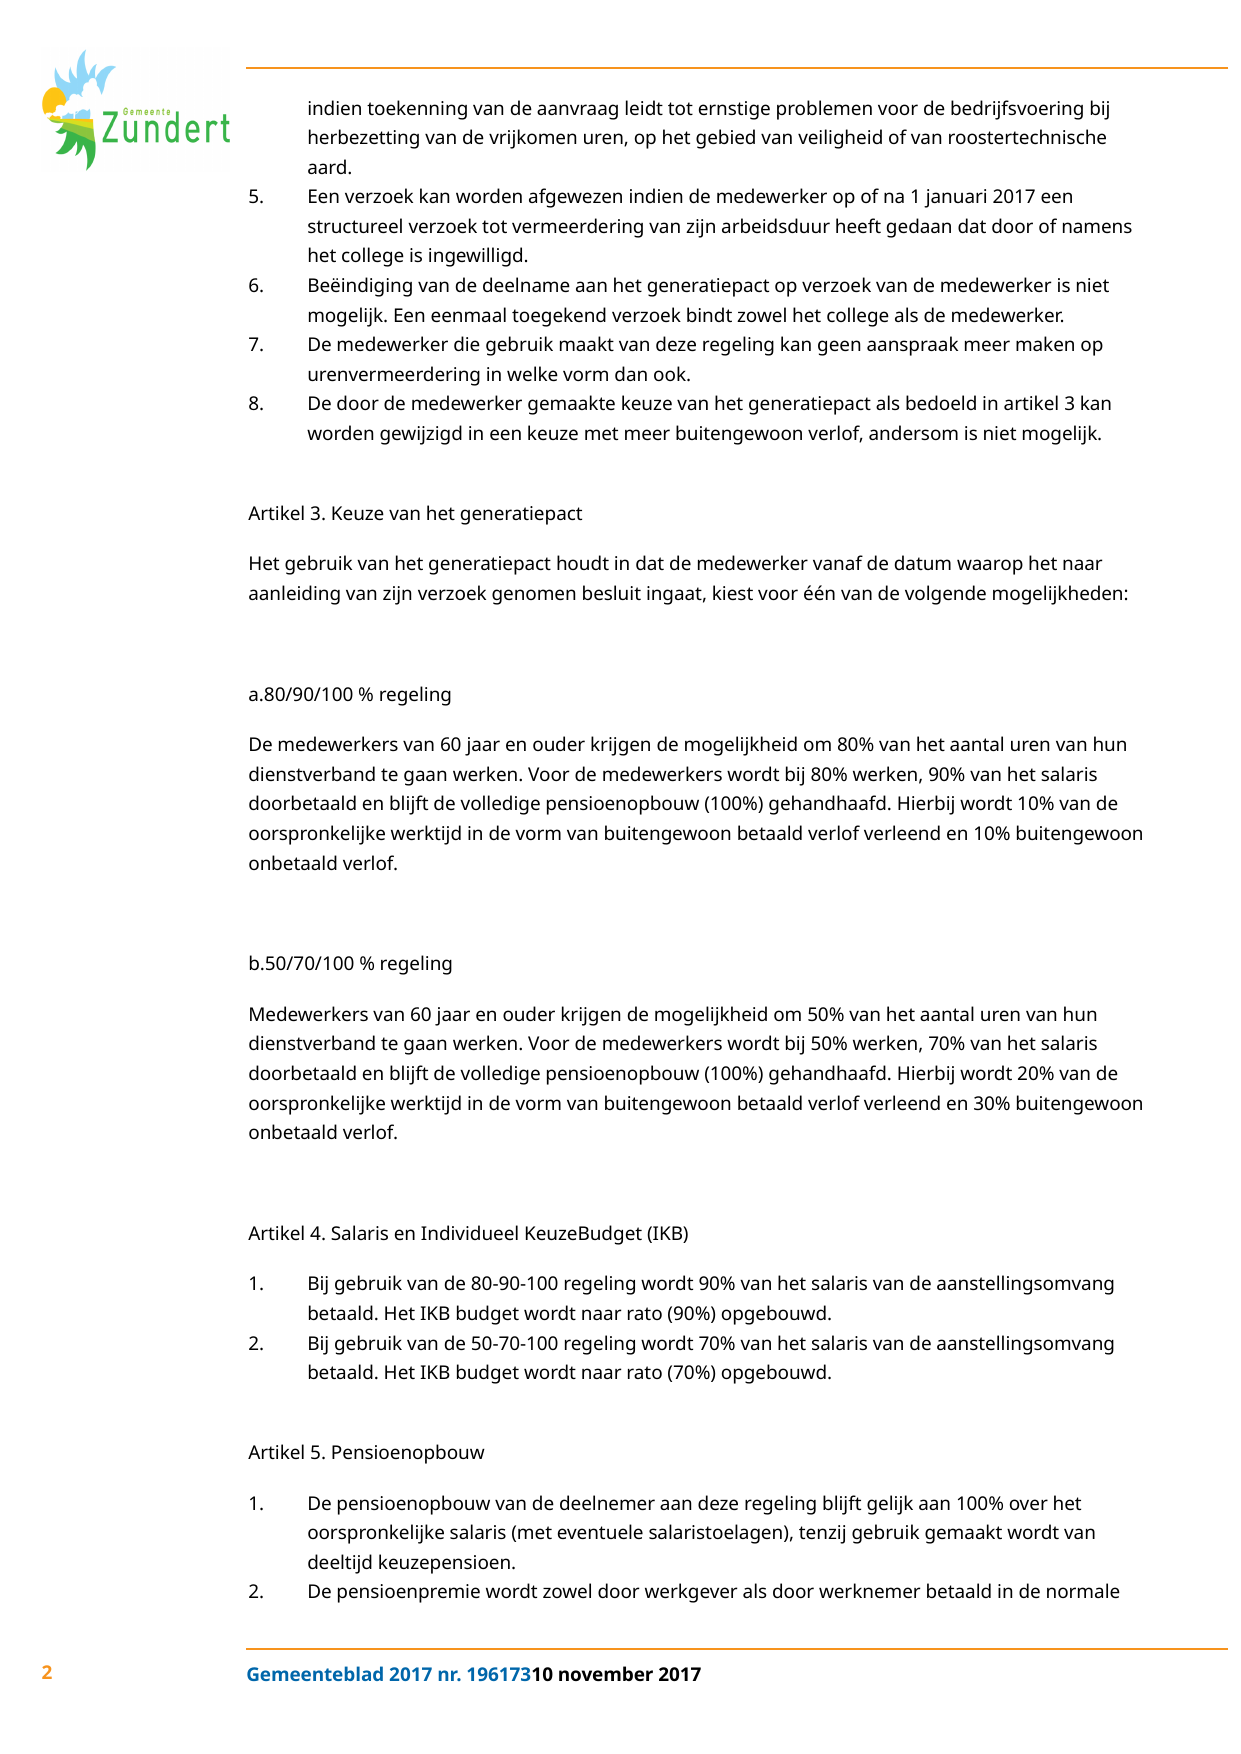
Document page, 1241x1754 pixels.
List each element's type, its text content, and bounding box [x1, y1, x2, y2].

list De medewerker die gebruik maakt van deze regeling kan geen aanspraak meer maken op urenvermeerdering in welke vorm dan ook. [248, 331, 1152, 387]
list Bij gebruik van de 80-90-100 regeling wordt 90% van het salaris van de aanstellingsomvang betaald. Het IKB budget wordt naar rato (90%) opgebouwd. [248, 1271, 1152, 1326]
list Beëindiging van de deelname aan het generatiepact op verzoek van de medewerker is niet mogelijk. Een eenmaal toegekend verzoek bindt zowel het college als de medewerker. [248, 272, 1152, 328]
list indien toekenning van de aanvraag leidt tot ernstige problemen voor de bedrijfsvoering bij herbezetting van de vrijkomen uren, op het gebied van veiligheid of van roostertechnische aard. [248, 95, 1152, 180]
text Medewerkers van 60 jaar en ouder krijgen de mogelijkheid om 50% van het aantal uren van hun dienstverband te gaan werken. Voor de medewerkers wordt bij 50% werken, 70% van het salaris doorbetaald en blijft de volledige pensioenopbouw (100%) gehandhaafd. Hierbij wordt 20% van de oorspronkelijke werktijd in de vorm van buitengewoon betaald verlof verleend en 30% buitengewoon onbetaald verlof. [248, 1001, 1152, 1145]
list Bij gebruik van de 50-70-100 regeling wordt 70% van het salaris van de aanstellingsomvang betaald. Het IKB budget wordt naar rato (70%) opgebouwd. [248, 1330, 1152, 1385]
list De pensioenopbouw van de deelnemer aan deze regeling blijft gelijk aan 100% over het oorspronkelijke salaris (met eventuele salaristoelagen), tenzij gebruik gemaakt wordt van deeltijd keuzepensioen. [248, 1490, 1152, 1575]
text Artikel 5. Pensioenopbouw [248, 1439, 1152, 1465]
text a.80/90/100 % regeling [248, 681, 1152, 707]
list De pensioenpremie wordt zowel door werkgever als door werknemer betaald in de normale [248, 1578, 1152, 1604]
text Artikel 3. Keuze van het generatiepact [248, 500, 1152, 526]
text De medewerkers van 60 jaar en ouder krijgen de mogelijkheid om 80% van het aantal uren van hun dienstverband te gaan werken. Voor de medewerkers wordt bij 80% werken, 90% van het salaris doorbetaald en blijft de volledige pensioenopbouw (100%) gehandhaafd. Hierbij wordt 10% van de oorspronkelijke werktijd in de vorm van buitengewoon betaald verlof verleend en 10% buitengewoon onbetaald verlof. [248, 731, 1152, 876]
picture [41, 47, 231, 172]
text Het gebruik van het generatiepact houdt in dat de medewerker vanaf de datum waarop het naar aanleiding van zijn verzoek genomen besluit ingaat, kiest voor één van de volgende mogelijkheden: [248, 551, 1152, 606]
list De door de medewerker gemaakte keuze van het generatiepact als bedoeld in artikel 3 kan worden gewijzigd in een keuze met meer buitengewoon verlof, andersom is niet mogelijk. [248, 391, 1152, 446]
text b.50/70/100 % regeling [248, 951, 1152, 976]
list Een verzoek kan worden afgewezen indien de medewerker op of na 1 januari 2017 een structureel verzoek tot vermeerdering van zijn arbeidsduur heeft gedaan dat door of namens het college is ingewilligd. [248, 183, 1152, 268]
text Artikel 4. Salaris en Individueel KeuzeBudget (IKB) [248, 1220, 1152, 1246]
